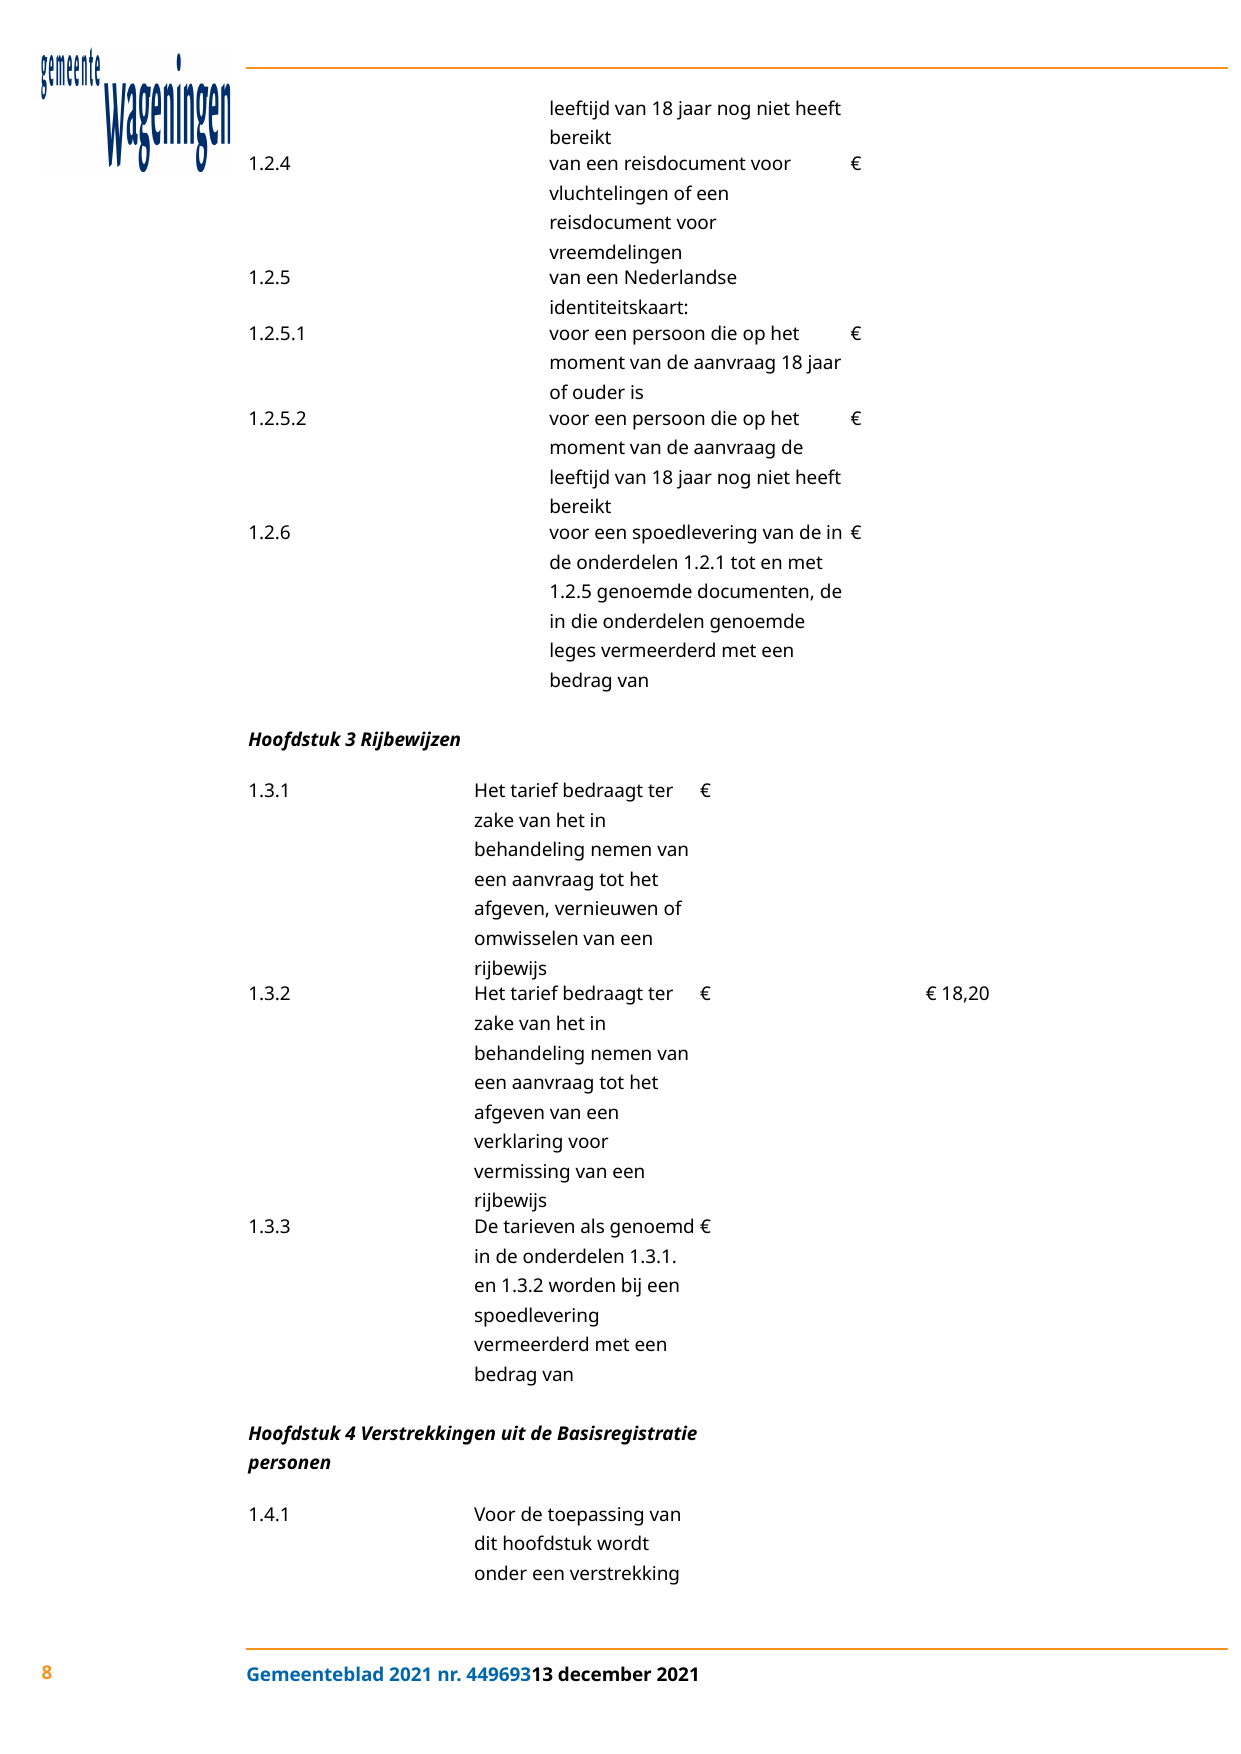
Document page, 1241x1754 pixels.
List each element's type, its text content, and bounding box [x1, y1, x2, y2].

table_cell € [700, 777, 926, 981]
table_cell [850, 265, 1152, 320]
table_cell [850, 95, 1152, 150]
picture [41, 47, 231, 172]
table_cell [700, 1501, 926, 1586]
table_cell [926, 752, 1152, 777]
table_cell [474, 1475, 700, 1501]
table_cell [926, 1213, 1152, 1387]
table_cell 1.3.3 [248, 1213, 474, 1387]
table_cell [700, 1475, 926, 1501]
table_cell 1.3.1 [248, 777, 474, 981]
table_cell € [850, 150, 1152, 264]
table_cell voor een spoedlevering van de in de onderdelen 1.2.1 tot en met 1.2.5 genoemde documenten, de in die onderdelen genoemde leges vermeerderd met een bedrag van [549, 519, 850, 693]
table_cell [926, 1501, 1152, 1586]
table_cell De tarieven als genoemd in de onderdelen 1.3.1. en 1.3.2 worden bij een spoedlevering vermeerderd met een bedrag van [474, 1213, 700, 1387]
table_header Hoofdstuk 4 Verstrekkingen uit de Basisregistratie personen [248, 1420, 700, 1475]
table_header [700, 726, 926, 752]
table_header Hoofdstuk 3 Rijbewijzen [248, 726, 700, 752]
table_header [700, 1420, 926, 1475]
table_cell € [850, 320, 1152, 405]
table_cell [248, 1475, 474, 1501]
table_cell Het tarief bedraagt ter zake van het in behandeling nemen van een aanvraag tot het afgeven van een verklaring voor vermissing van een rijbewijs [474, 981, 700, 1213]
table_cell € 18,20 [926, 981, 1152, 1213]
table_cell [248, 752, 474, 777]
table_cell € [850, 405, 1152, 519]
table_cell Voor de toepassing van dit hoofdstuk wordt onder een verstrekking [474, 1501, 700, 1586]
table_cell € [700, 981, 926, 1213]
table_cell € [700, 1213, 926, 1387]
table_cell 1.2.4 [248, 150, 549, 264]
table_cell voor een persoon die op het moment van de aanvraag de leeftijd van 18 jaar nog niet heeft bereikt [549, 405, 850, 519]
table_cell [926, 1475, 1152, 1501]
table_cell Het tarief bedraagt ter zake van het in behandeling nemen van een aanvraag tot het afgeven, vernieuwen of omwisselen van een rijbewijs [474, 777, 700, 981]
table_cell 1.3.2 [248, 981, 474, 1213]
table_cell [248, 95, 549, 150]
table_header [926, 1420, 1152, 1475]
table_cell van een Nederlandse identiteitskaart: [549, 265, 850, 320]
table_cell 1.2.5 [248, 265, 549, 320]
table_cell € [850, 519, 1152, 693]
table_cell 1.4.1 [248, 1501, 474, 1586]
table_cell [926, 777, 1152, 981]
table_cell voor een persoon die op het moment van de aanvraag 18 jaar of ouder is [549, 320, 850, 405]
table_cell 1.2.6 [248, 519, 549, 693]
table_cell leeftijd van 18 jaar nog niet heeft bereikt [549, 95, 850, 150]
table_cell [474, 752, 700, 777]
table_cell 1.2.5.1 [248, 320, 549, 405]
table_cell 1.2.5.2 [248, 405, 549, 519]
table_cell van een reisdocument voor vluchtelingen of een reisdocument voor vreemdelingen [549, 150, 850, 264]
table_cell [700, 752, 926, 777]
table_header [926, 726, 1152, 752]
